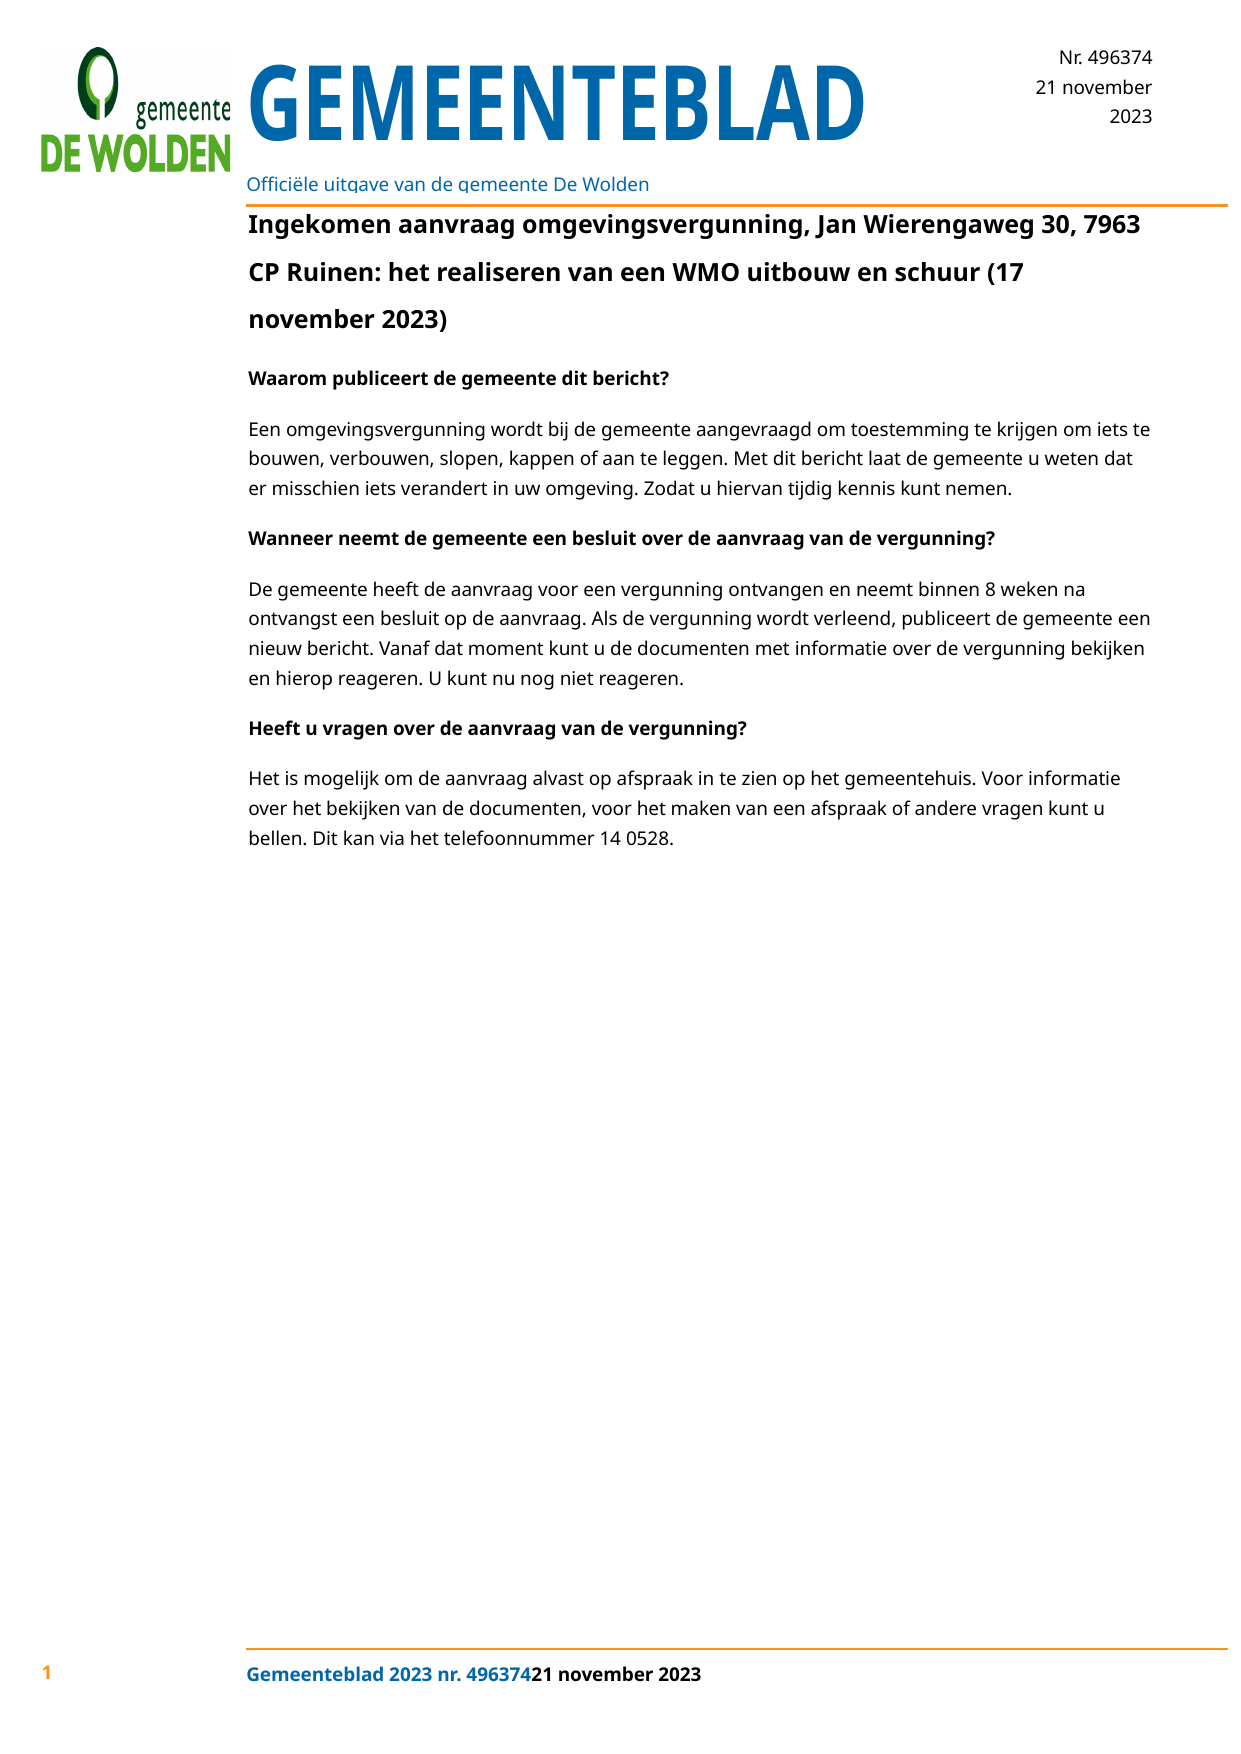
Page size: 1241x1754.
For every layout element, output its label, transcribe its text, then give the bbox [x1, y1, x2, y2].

text Waarom publiceert de gemeente dit bericht? [248, 366, 1152, 391]
text Het is mogelijk om de aanvraag alvast op afspraak in te zien op het gemeentehuis. Voor informatie over het bekijken van de documenten, voor het maken van een afspraak of andere vragen kunt u bellen. Dit kan via het telefoonnummer 14 0528. [248, 766, 1152, 850]
text De gemeente heeft de aanvraag voor een vergunning ontvangen en neemt binnen 8 weken na ontvangst een besluit op de aanvraag. Als de vergunning wordt verleend, publiceert de gemeente een nieuw bericht. Vanaf dat moment kunt u de documenten met informatie over de vergunning bekijken en hierop reageren. U kunt nu nog niet reageren. [248, 576, 1152, 690]
text Wanneer neemt de gemeente een besluit over de aanvraag van de vergunning? [248, 526, 1152, 551]
picture [41, 47, 231, 172]
text Heeft u vragen over de aanvraag van de vergunning? [248, 715, 1152, 741]
text Ingekomen aanvraag omgevingsvergunning, Jan Wierengaweg 30, 7963 CP Ruinen: het realiseren van een WMO uitbouw en schuur (17 november 2023) [248, 207, 1152, 336]
text Een omgevingsvergunning wordt bij de gemeente aangevraagd om toestemming te krijgen om iets te bouwen, verbouwen, slopen, kappen of aan te leggen. Met dit bericht laat de gemeente u weten dat er misschien iets verandert in uw omgeving. Zodat u hiervan tijdig kennis kunt nemen. [248, 416, 1152, 501]
